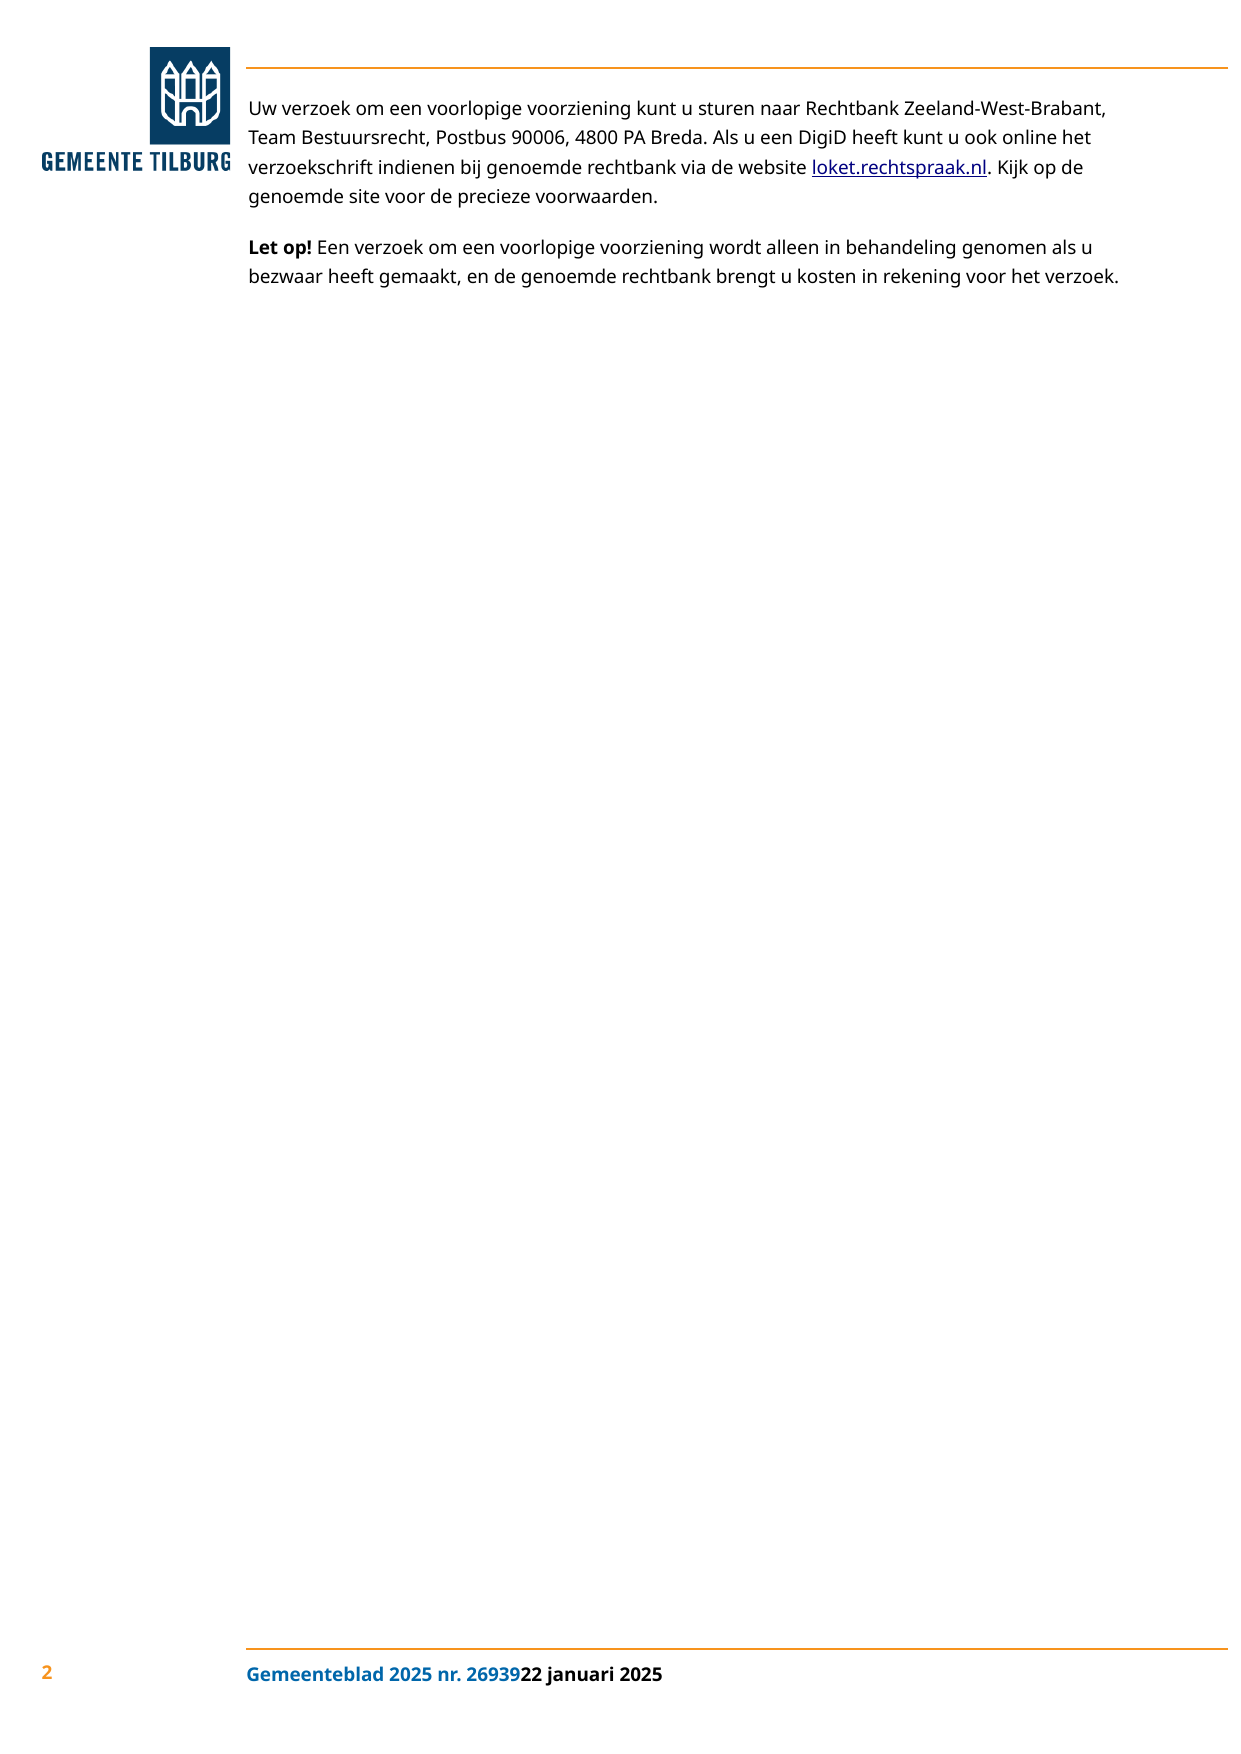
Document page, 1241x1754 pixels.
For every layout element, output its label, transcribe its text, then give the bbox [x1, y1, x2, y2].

text Let op! Een verzoek om een voorlopige voorziening wordt alleen in behandeling genomen als u bezwaar heeft gemaakt, en de genoemde rechtbank brengt u kosten in rekening voor het verzoek. [248, 234, 1152, 289]
picture [41, 47, 231, 172]
text Uw verzoek om een voorlopige voorziening kunt u sturen naar Rechtbank Zeeland-West-Brabant, Team Bestuursrecht, Postbus 90006, 4800 PA Breda. Als u een DigiD heeft kunt u ook online het verzoekschrift indienen bij genoemde rechtbank via de website loket.rechtspraak.nl. Kijk op de genoemde site voor de precieze voorwaarden. [248, 95, 1152, 209]
